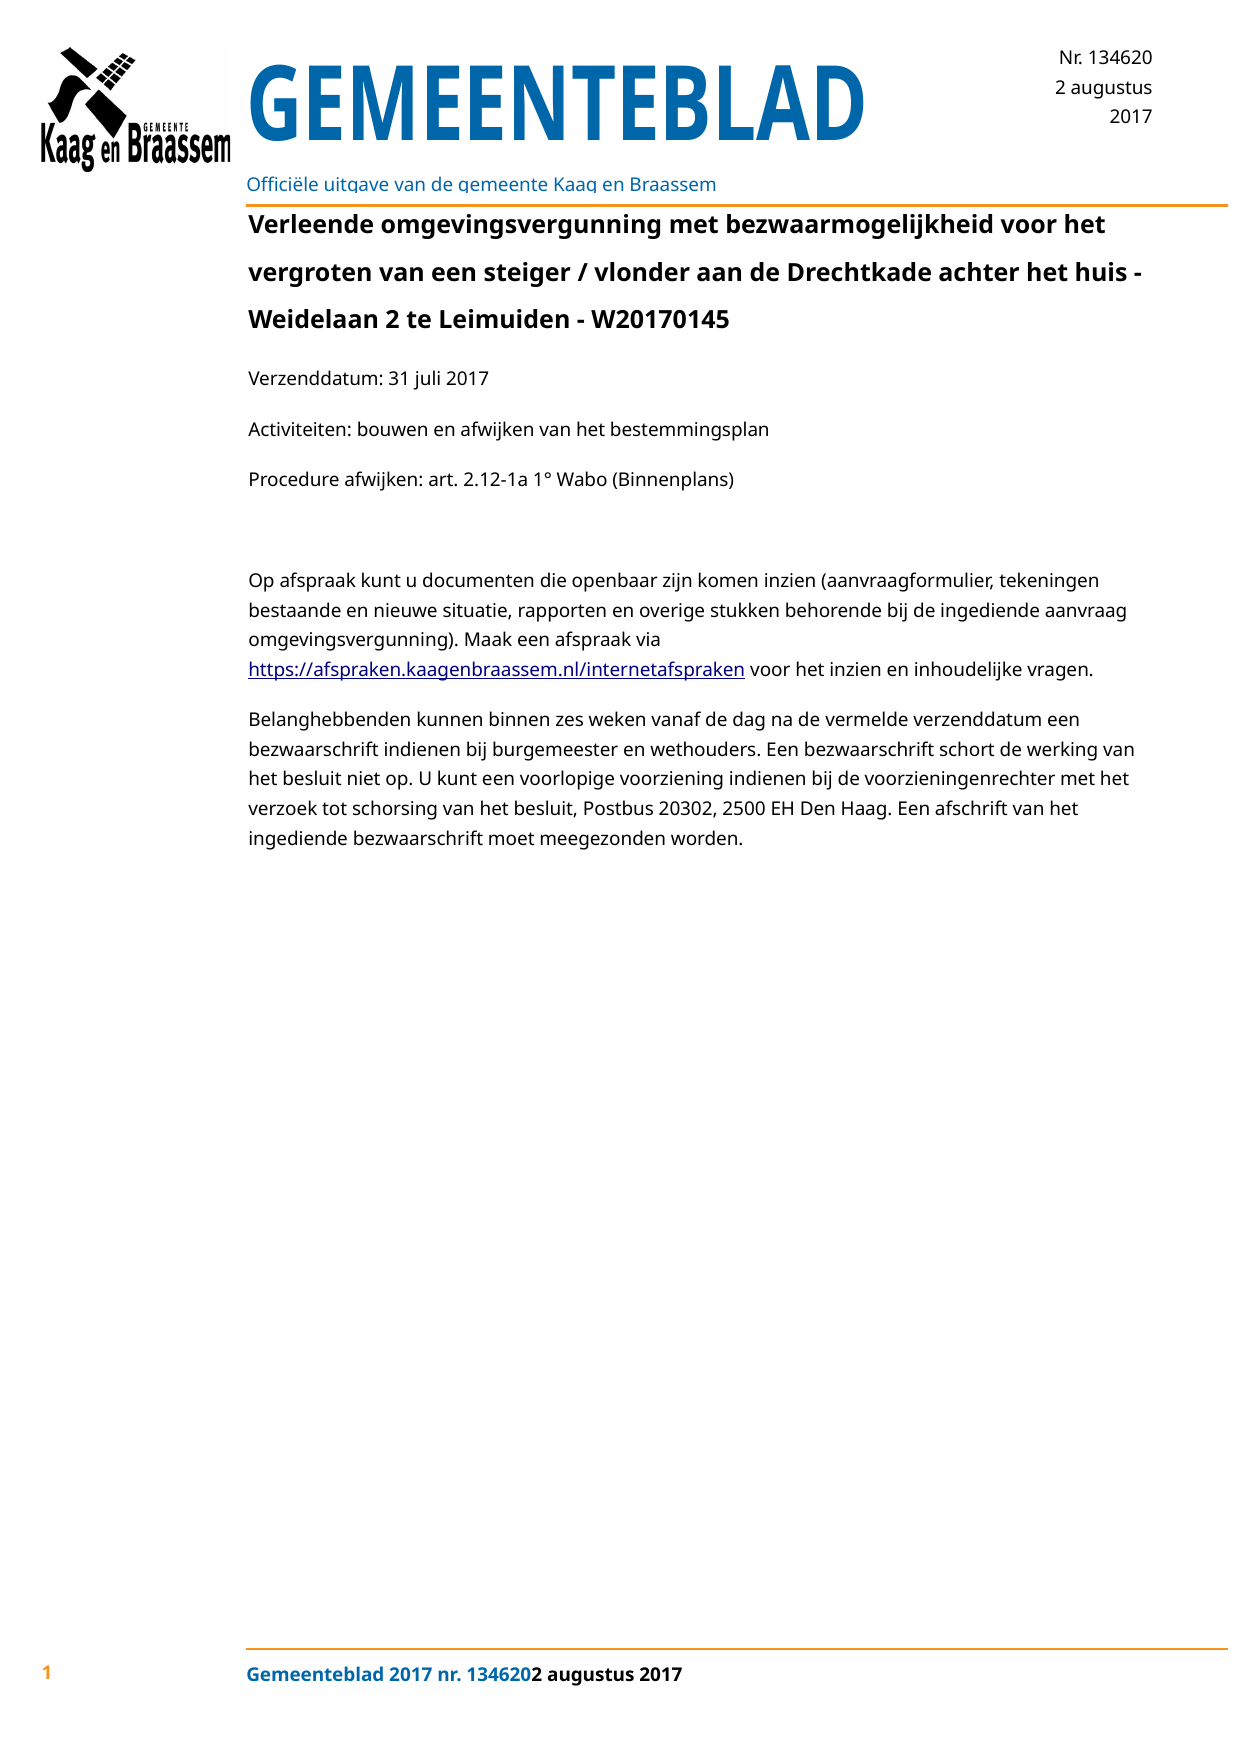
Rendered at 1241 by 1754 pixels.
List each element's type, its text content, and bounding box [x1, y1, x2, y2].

text Verzenddatum: 31 juli 2017 [248, 366, 1152, 391]
picture [41, 47, 231, 172]
text Verleende omgevingsvergunning met bezwaarmogelijkheid voor het vergroten van een steiger / vlonder aan de Drechtkade achter het huis - Weidelaan 2 te Leimuiden - W20170145 [248, 207, 1152, 336]
text Belanghebbenden kunnen binnen zes weken vanaf de dag na de vermelde verzenddatum een bezwaarschrift indienen bij burgemeester en wethouders. Een bezwaarschrift schort de werking van het besluit niet op. U kunt een voorlopige voorziening indienen bij de voorzieningenrechter met het verzoek tot schorsing van het besluit, Postbus 20302, 2500 EH Den Haag. Een afschrift van het ingediende bezwaarschrift moet meegezonden worden. [248, 706, 1152, 850]
text Op afspraak kunt u documenten die openbaar zijn komen inzien (aanvraagformulier, tekeningen bestaande en nieuwe situatie, rapporten en overige stukken behorende bij de ingediende aanvraag omgevingsvergunning). Maak een afspraak via https://afspraken.kaagenbraassem.nl/internetafspraken voor het inzien en inhoudelijke vragen. [248, 567, 1152, 682]
text Procedure afwijken: art. 2.12-1a 1° Wabo (Binnenplans) [248, 466, 1152, 492]
text Activiteiten: bouwen en afwijken van het bestemmingsplan [248, 416, 1152, 442]
